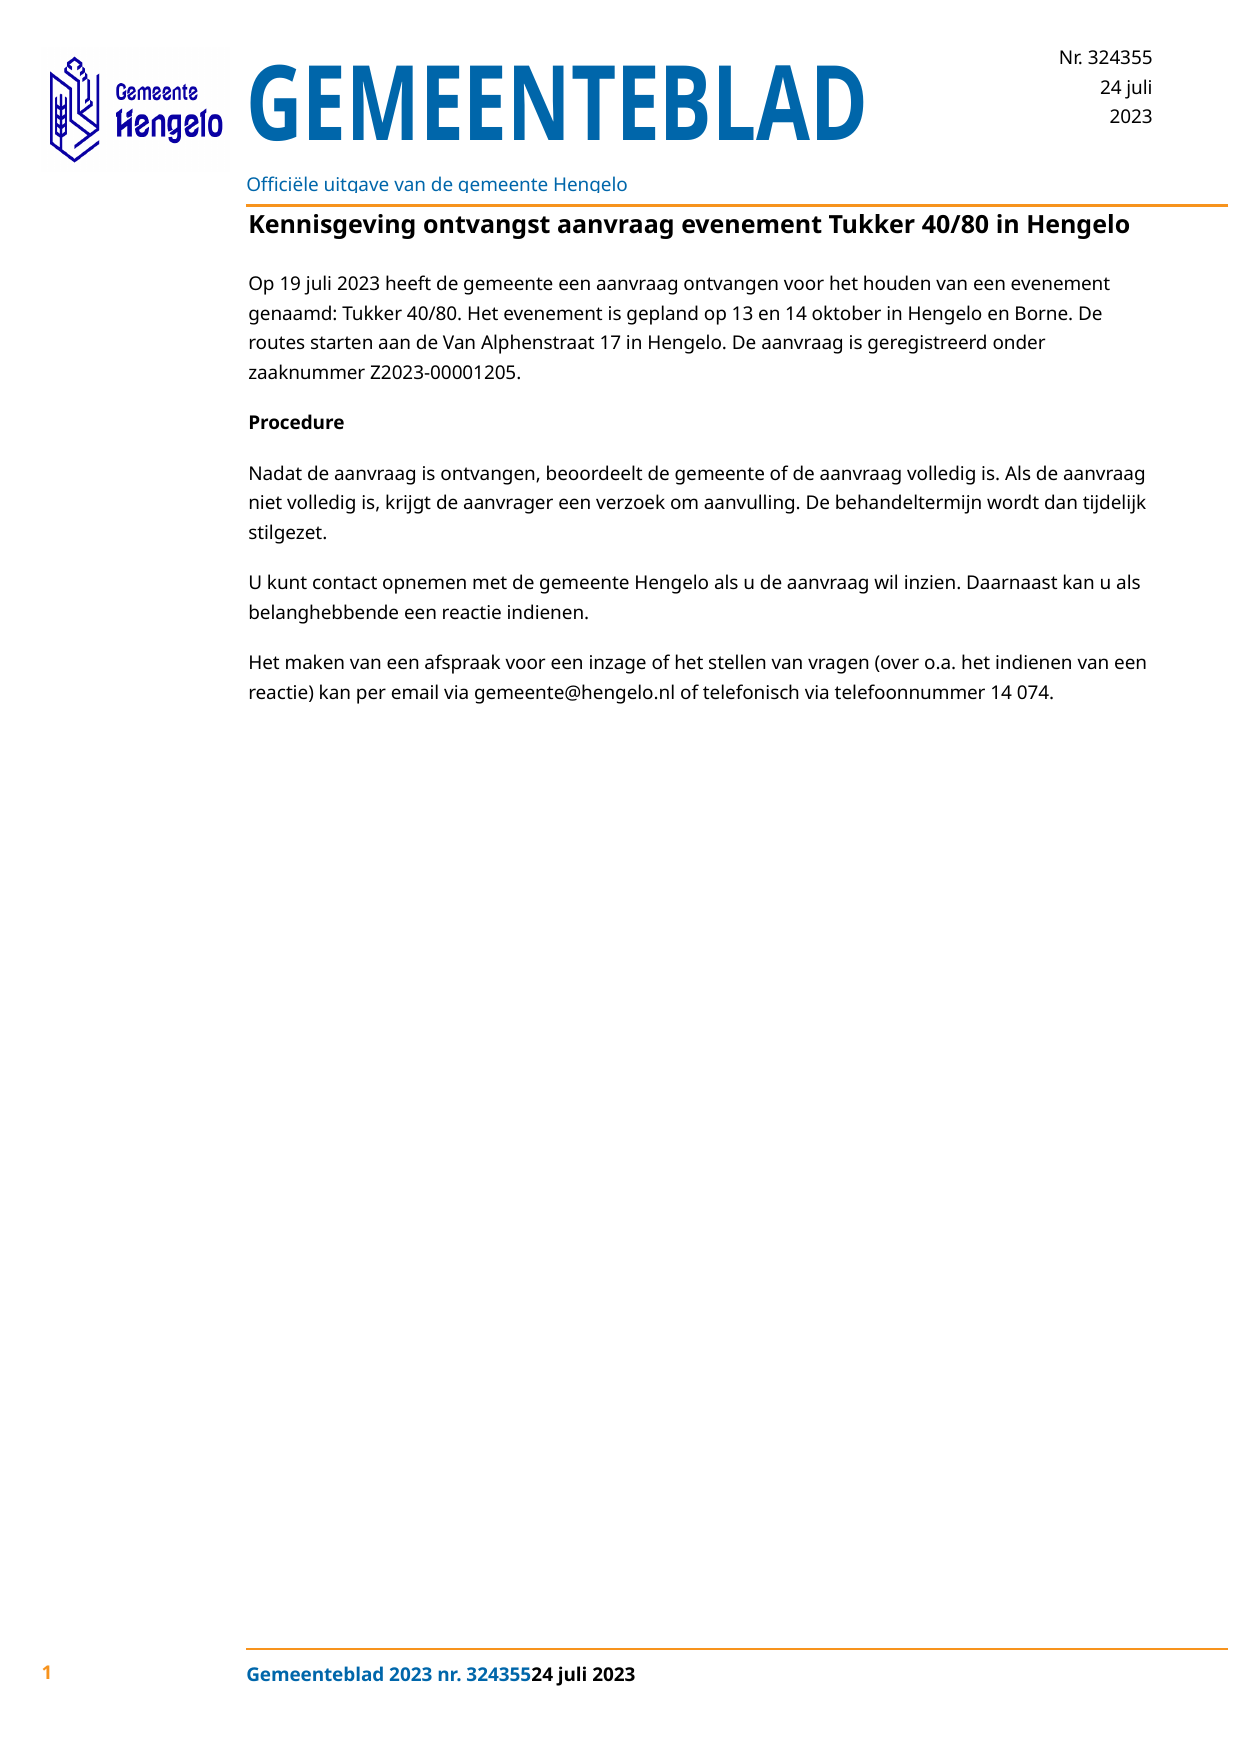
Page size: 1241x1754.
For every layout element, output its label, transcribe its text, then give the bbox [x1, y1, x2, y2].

text U kunt contact opnemen met de gemeente Hengelo als u de aanvraag wil inzien. Daarnaast kan u als belanghebbende een reactie indienen. [248, 569, 1152, 625]
text Het maken van een afspraak voor een inzage of het stellen van vragen (over o.a. het indienen van een reactie) kan per email via gemeente@hengelo.nl of telefonisch via telefoonnummer 14 074. [248, 649, 1152, 705]
text Procedure [248, 409, 1152, 435]
text Kennisgeving ontvangst aanvraag evenement Tukker 40/80 in Hengelo [248, 207, 1152, 241]
text Op 19 juli 2023 heeft de gemeente een aanvraag ontvangen voor het houden van een evenement genaamd: Tukker 40/80. Het evenement is gepland op 13 en 14 oktober in Hengelo en Borne. De routes starten aan de Van Alphenstraat 17 in Hengelo. De aanvraag is geregistreerd onder zaaknummer Z2023-00001205. [248, 270, 1152, 385]
text Nadat de aanvraag is ontvangen, beoordeelt de gemeente of de aanvraag volledig is. Als de aanvraag niet volledig is, krijgt de aanvrager een verzoek om aanvulling. De behandeltermijn wordt dan tijdelijk stilgezet. [248, 460, 1152, 545]
picture [41, 47, 231, 172]
